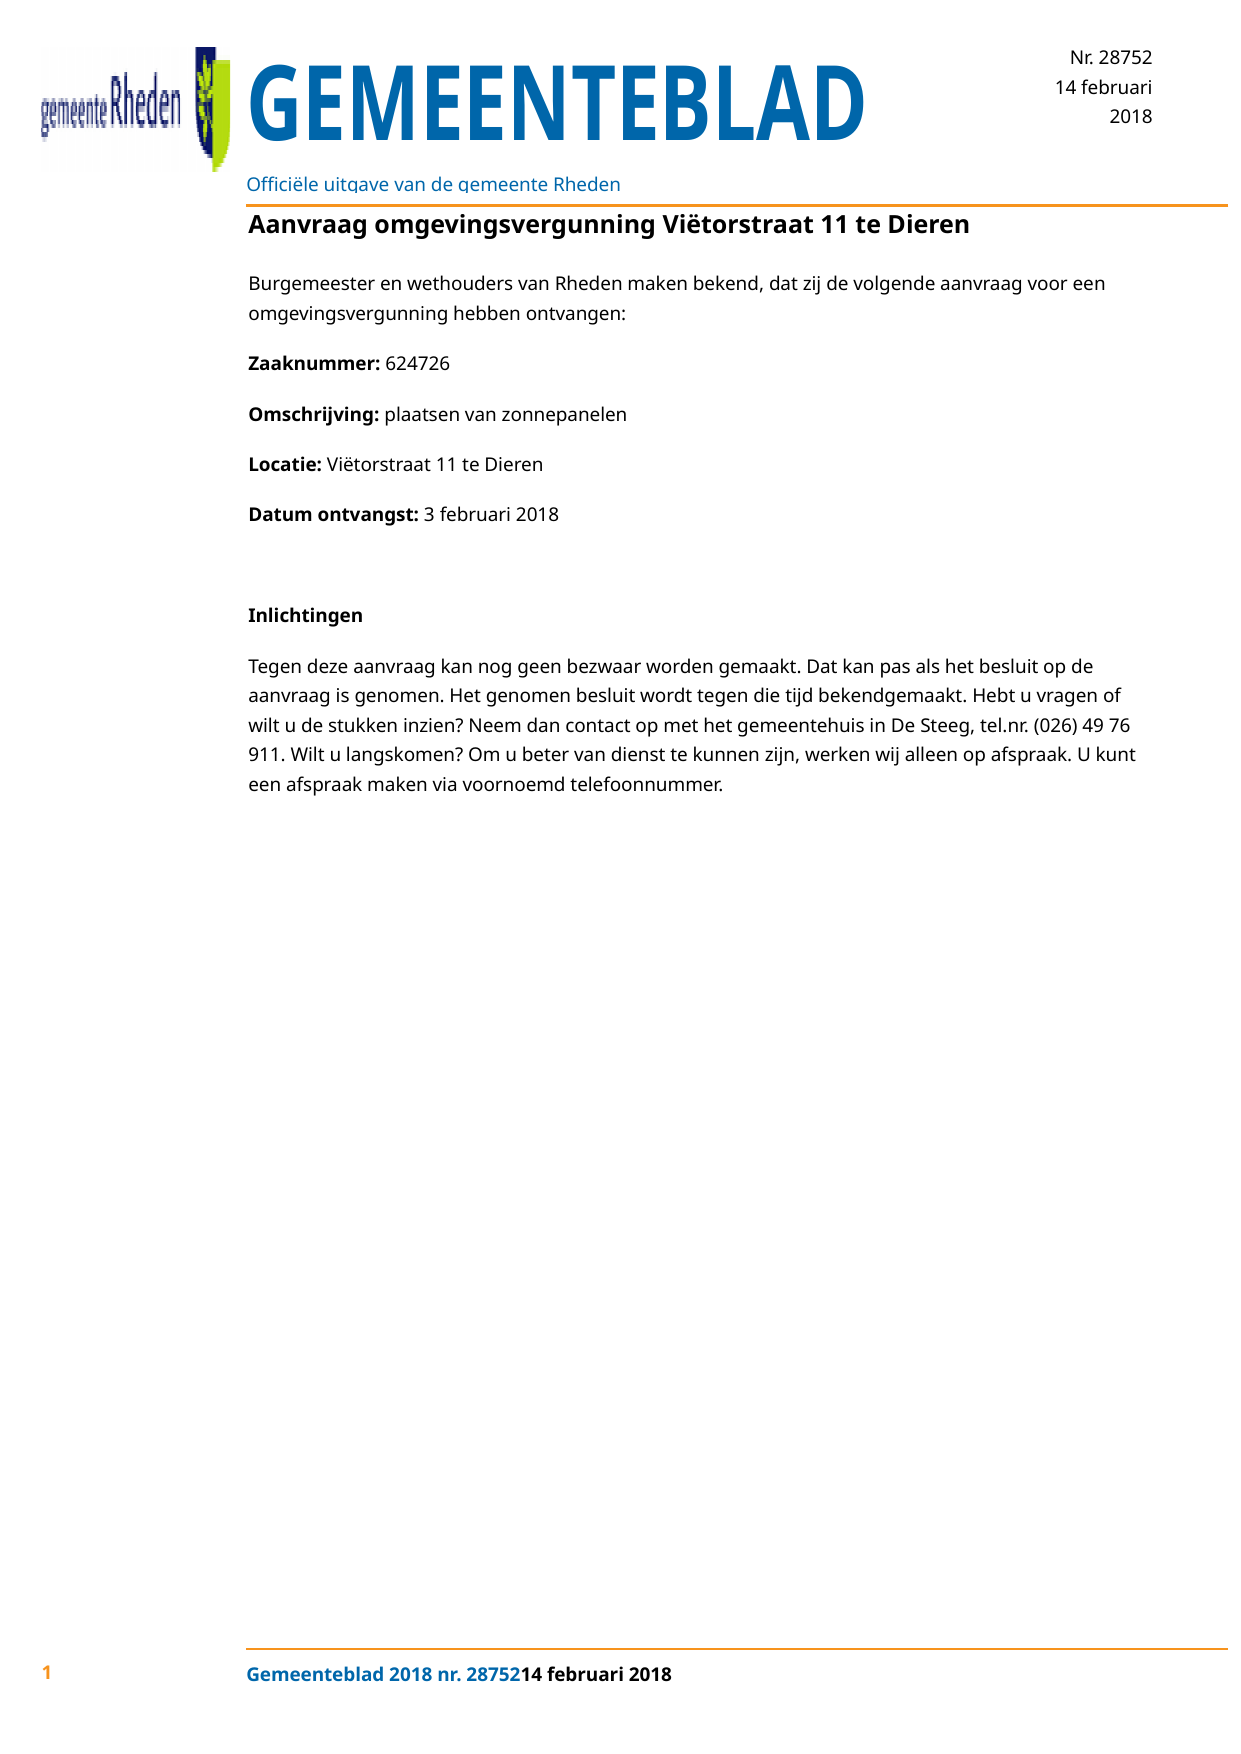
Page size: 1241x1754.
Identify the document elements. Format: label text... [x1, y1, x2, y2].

text Locatie: Viëtorstraat 11 te Dieren [248, 451, 1152, 477]
text Burgemeester en wethouders van Rheden maken bekend, dat zij de volgende aanvraag voor een omgevingsvergunning hebben ontvangen: [248, 270, 1152, 326]
text Datum ontvangst: 3 februari 2018 [248, 502, 1152, 527]
text Aanvraag omgevingsvergunning Viëtorstraat 11 te Dieren [248, 207, 1152, 241]
text Tegen deze aanvraag kan nog geen bezwaar worden gemaakt. Dat kan pas als het besluit op de aanvraag is genomen. Het genomen besluit wordt tegen die tijd bekendgemaakt. Hebt u vragen of wilt u de stukken inzien? Neem dan contact op met het gemeentehuis in De Steeg, tel.nr. (026) 49 76 911. Wilt u langskomen? Om u beter van dienst te kunnen zijn, werken wij alleen op afspraak. U kunt een afspraak maken via voornoemd telefoonnummer. [248, 653, 1152, 797]
text Inlichtingen [248, 602, 1152, 628]
picture [41, 47, 231, 172]
text Zaaknummer: 624726 [248, 350, 1152, 376]
text Omschrijving: plaatsen van zonnepanelen [248, 401, 1152, 426]
